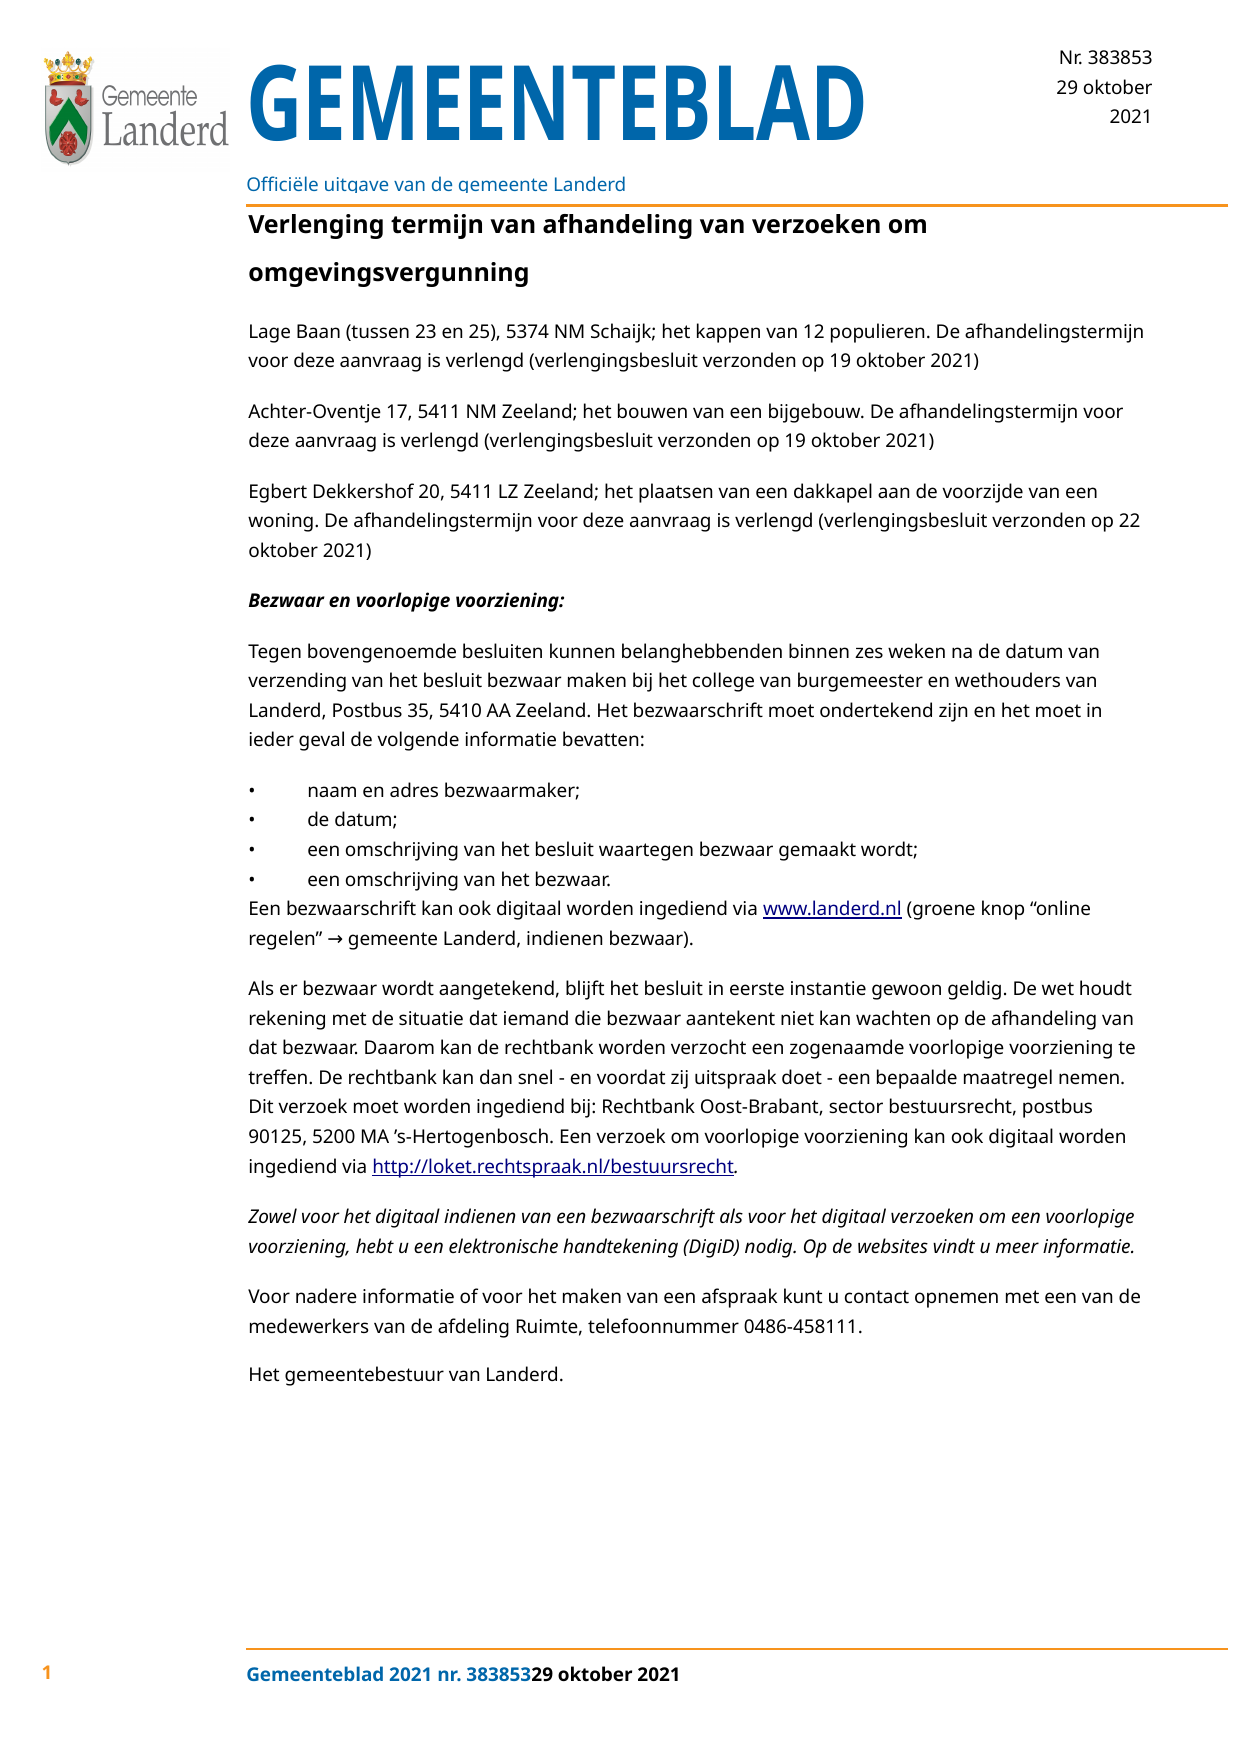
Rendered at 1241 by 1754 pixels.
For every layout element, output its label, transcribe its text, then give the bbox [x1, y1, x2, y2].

picture [41, 47, 231, 172]
text Een bezwaarschrift kan ook digitaal worden ingediend via www.landerd.nl (groene knop “online regelen” → gemeente Landerd, indienen bezwaar). [248, 895, 1152, 951]
text Zowel voor het digitaal indienen van een bezwaarschrift als voor het digitaal verzoeken om een voorlopige voorziening, hebt u een elektronische handtekening (DigiD) nodig. Op de websites vindt u meer informatie. [248, 1203, 1152, 1259]
text Bezwaar en voorlopige voorziening: [248, 587, 1152, 613]
list een omschrijving van het besluit waartegen bezwaar gemaakt wordt; [248, 836, 1152, 862]
text Egbert Dekkershof 20, 5411 LZ Zeeland; het plaatsen van een dakkapel aan de voorzijde van een woning. De afhandelingstermijn voor deze aanvraag is verlengd (verlengingsbesluit verzonden op 22 oktober 2021) [248, 478, 1152, 563]
text Tegen bovengenoemde besluiten kunnen belanghebbenden binnen zes weken na de datum van verzending van het besluit bezwaar maken bij het college van burgemeester en wethouders van Landerd, Postbus 35, 5410 AA Zeeland. Het bezwaarschrift moet ondertekend zijn en het moet in ieder geval de volgende informatie bevatten: [248, 638, 1152, 752]
list een omschrijving van het bezwaar. [248, 866, 1152, 892]
list de datum; [248, 807, 1152, 832]
text Voor nadere informatie of voor het maken van een afspraak kunt u contact opnemen met een van de medewerkers van de afdeling Ruimte, telefoonnummer 0486-458111. [248, 1283, 1152, 1339]
text Achter-Oventje 17, 5411 NM Zeeland; het bouwen van een bijgebouw. De afhandelingstermijn voor deze aanvraag is verlengd (verlengingsbesluit verzonden op 19 oktober 2021) [248, 398, 1152, 453]
text Als er bezwaar wordt aangetekend, blijft het besluit in eerste instantie gewoon geldig. De wet houdt rekening met de situatie dat iemand die bezwaar aantekent niet kan wachten op de afhandeling van dat bezwaar. Daarom kan de rechtbank worden verzocht een zogenaamde voorlopige voorziening te treffen. De rechtbank kan dan snel - en voordat zij uitspraak doet - een bepaalde maatregel nemen. Dit verzoek moet worden ingediend bij: Rechtbank Oost-Brabant, sector bestuursrecht, postbus 90125, 5200 MA ’s-Hertogenbosch. Een verzoek om voorlopige voorziening kan ook digitaal worden ingediend via http://loket.rechtspraak.nl/bestuursrecht. [248, 975, 1152, 1179]
list naam en adres bezwaarmaker; [248, 777, 1152, 803]
text Lage Baan (tussen 23 en 25), 5374 NM Schaijk; het kappen van 12 populieren. De afhandelingstermijn voor deze aanvraag is verlengd (verlengingsbesluit verzonden op 19 oktober 2021) [248, 318, 1152, 373]
text Verlenging termijn van afhandeling van verzoeken om omgevingsvergunning [248, 207, 1152, 288]
text Het gemeentebestuur van Landerd. [248, 1361, 1152, 1386]
